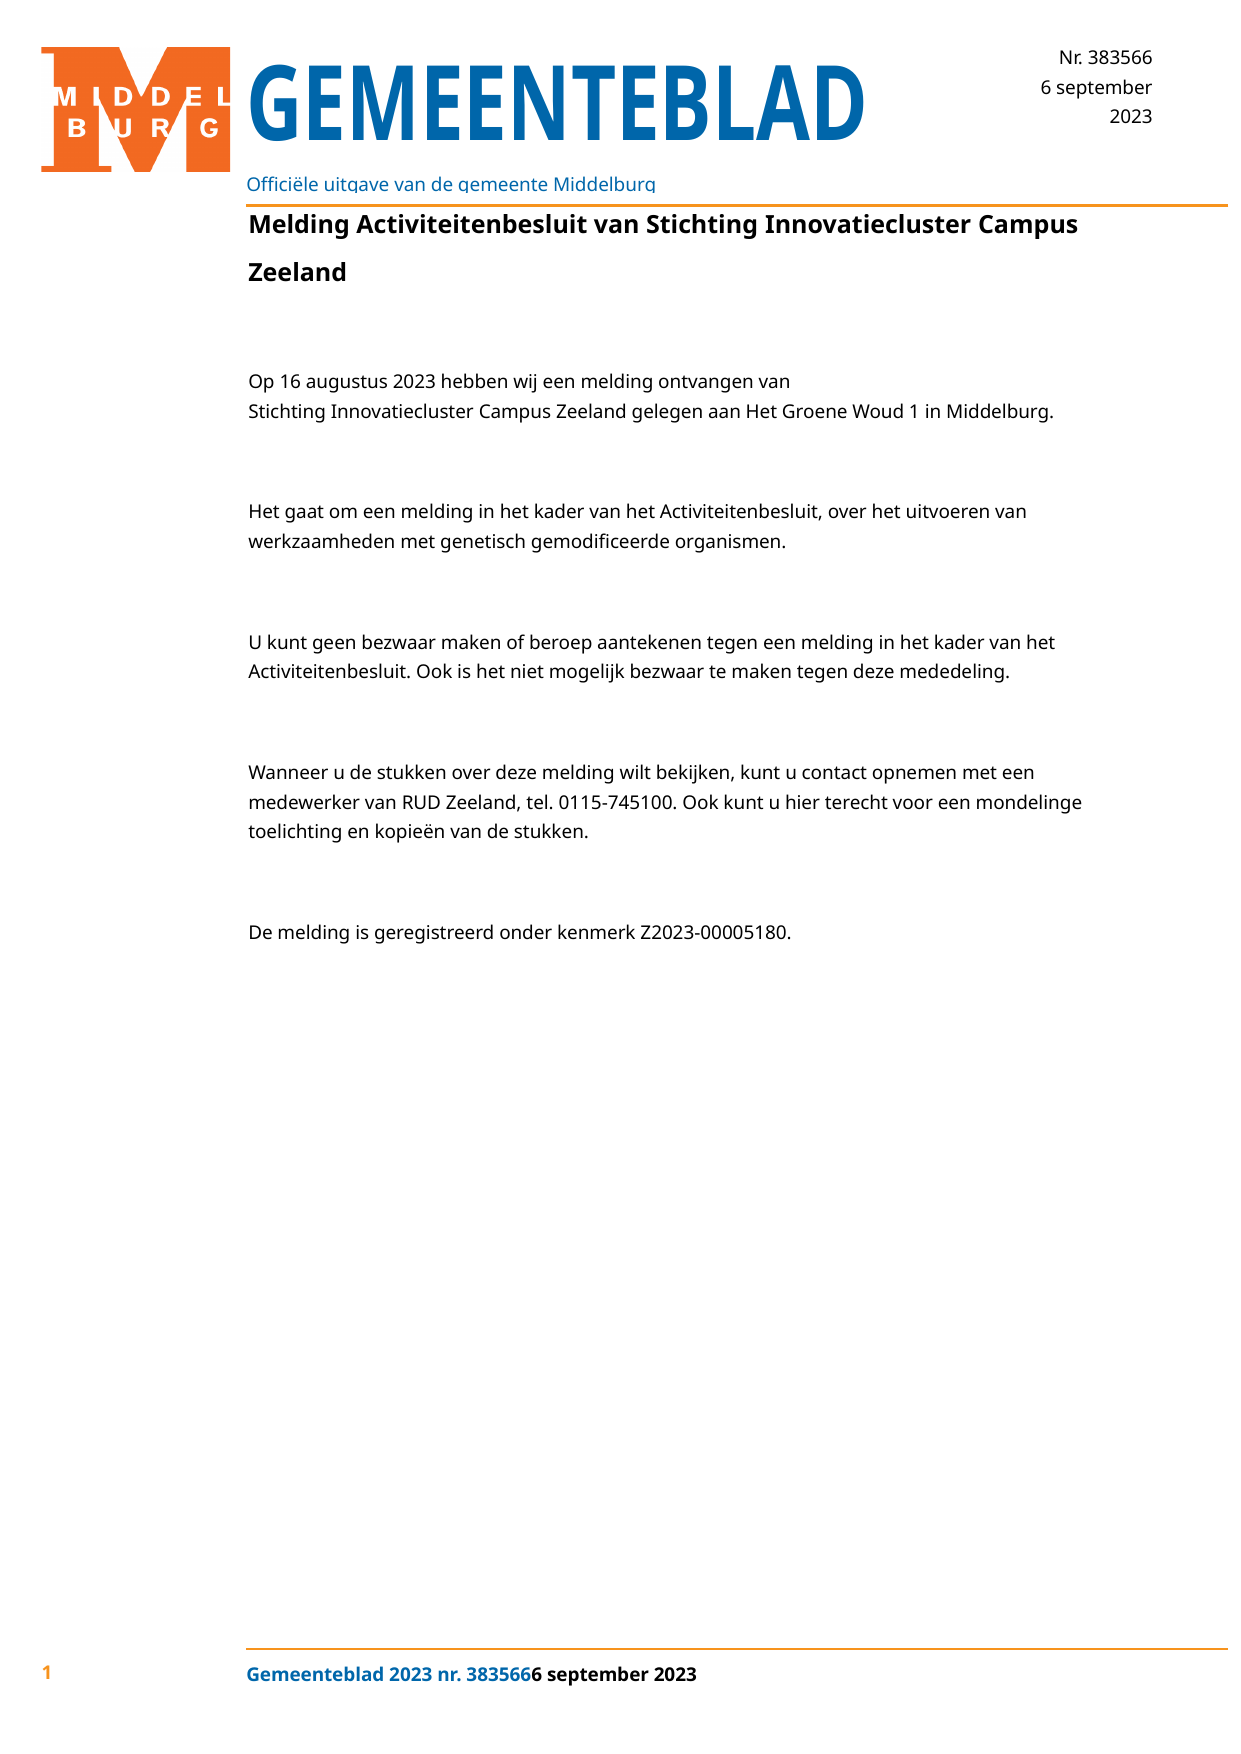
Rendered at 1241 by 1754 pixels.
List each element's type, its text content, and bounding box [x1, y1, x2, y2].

text Melding Activiteitenbesluit van Stichting Innovatiecluster Campus Zeeland [248, 207, 1152, 288]
text De melding is geregistreerd onder kenmerk Z2023-00005180. [248, 919, 1152, 945]
picture [41, 47, 231, 172]
text Op 16 augustus 2023 hebben wij een melding ontvangen van Stichting Innovatiecluster Campus Zeeland gelegen aan Het Groene Woud 1 in Middelburg. [248, 368, 1152, 424]
text Wanneer u de stukken over deze melding wilt bekijken, kunt u contact opnemen met een medewerker van RUD Zeeland, tel. 0115-745100. Ook kunt u hier terecht voor een mondelinge toelichting en kopieën van de stukken. [248, 759, 1152, 844]
text U kunt geen bezwaar maken of beroep aantekenen tegen een melding in het kader van het Activiteitenbesluit. Ook is het niet mogelijk bezwaar te maken tegen deze mededeling. [248, 629, 1152, 684]
text Het gaat om een melding in het kader van het Activiteitenbesluit, over het uitvoeren van werkzaamheden met genetisch gemodificeerde organismen. [248, 499, 1152, 554]
